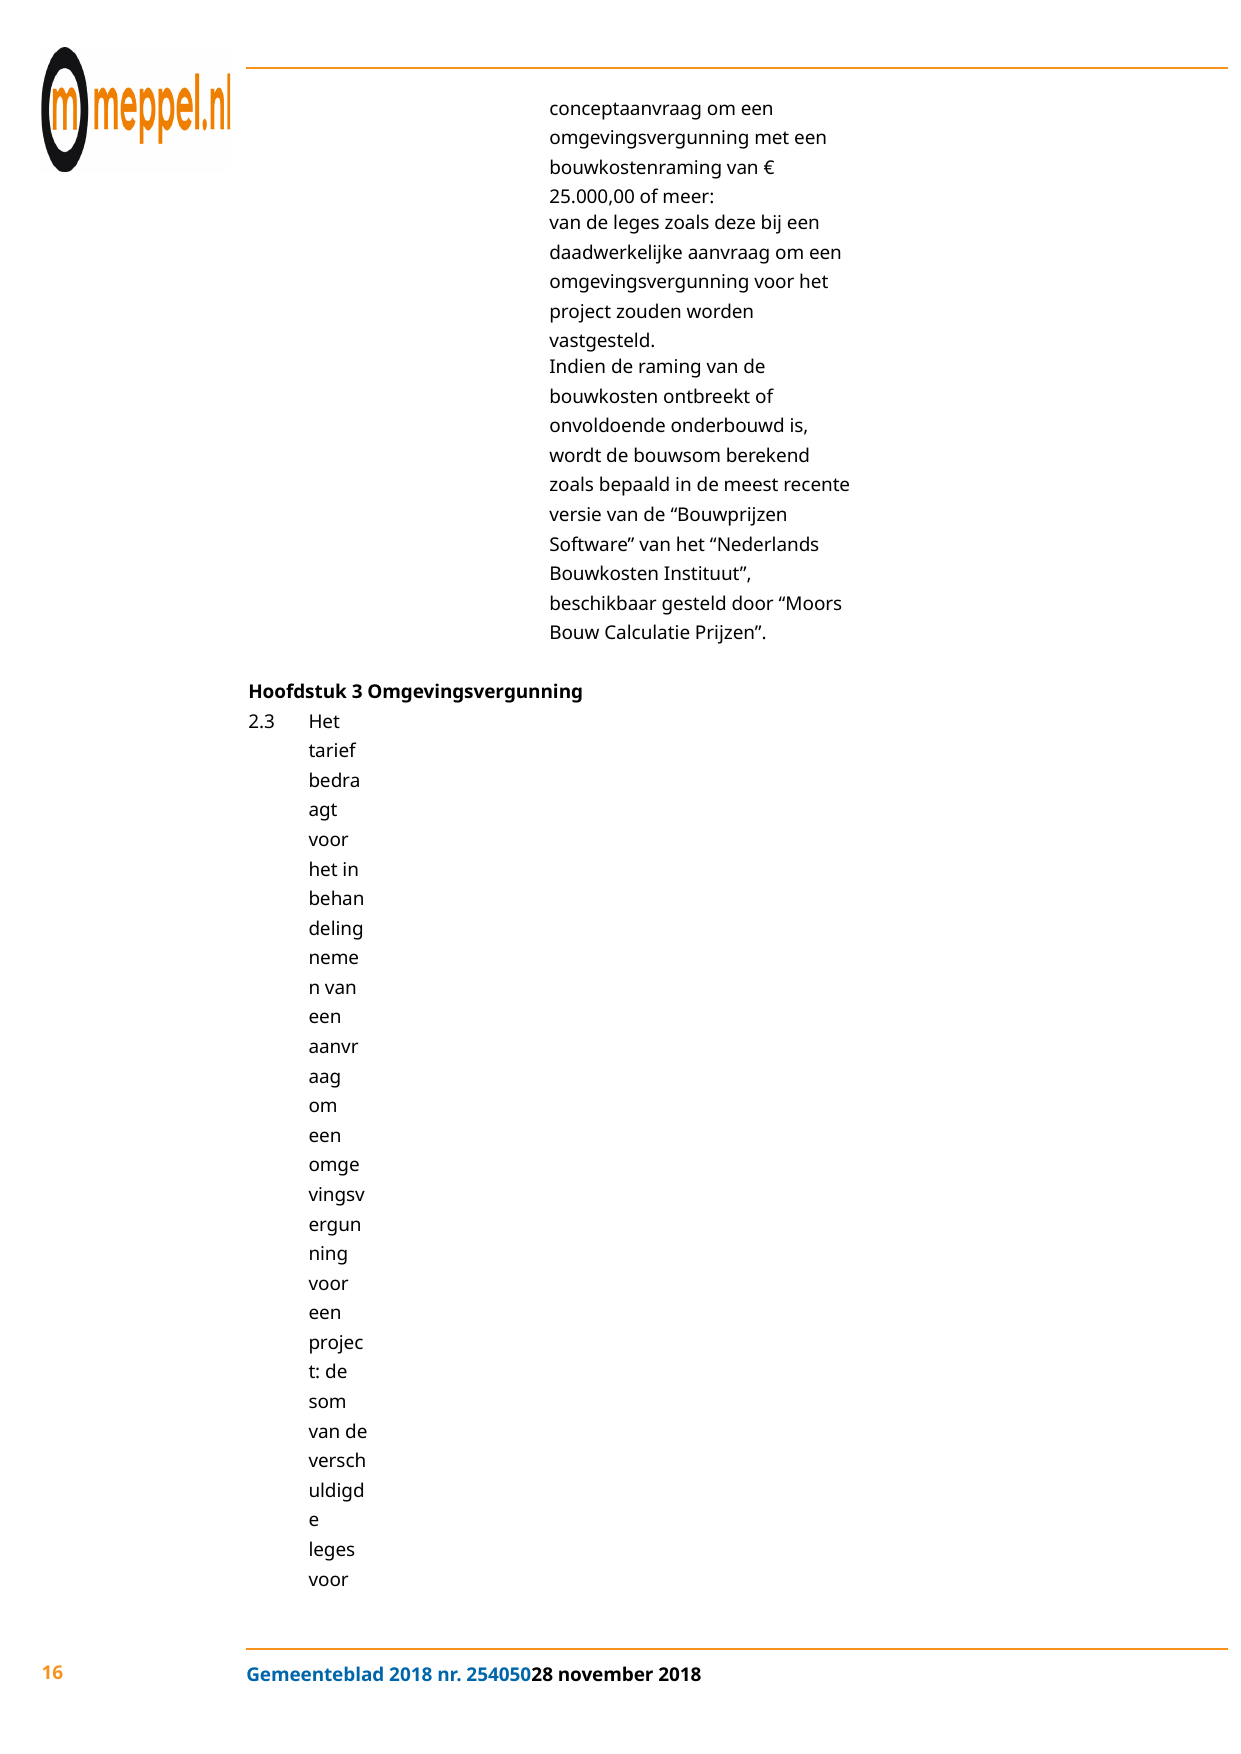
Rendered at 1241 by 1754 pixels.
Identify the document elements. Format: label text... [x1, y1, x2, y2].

table_cell [248, 353, 549, 645]
table_header [369, 708, 429, 1591]
picture [41, 47, 231, 172]
table_cell [850, 209, 1152, 353]
table_cell van de leges zoals deze bij een daadwerkelijke aanvraag om een omgevingsvergunning voor het project zouden worden vastgesteld. [549, 209, 850, 353]
table_cell conceptaanvraag om een omgevingsvergunning met een bouwkostenraming van € 25.000,00 of meer: [549, 95, 850, 209]
table_header Het tarief bedraagt voor het in behandeling nemen van een aanvraag om een omgevingsvergunning voor een project: de som van de verschuldigde leges voor [308, 708, 368, 1591]
table_header 2.3 [248, 708, 308, 1591]
table_cell [248, 209, 549, 353]
text Hoofdstuk 3 Omgevingsvergunning [248, 678, 1152, 704]
table_cell Indien de raming van de bouwkosten ontbreekt of onvoldoende onderbouwd is, wordt de bouwsom berekend zoals bepaald in de meest recente versie van de “Bouwprijzen Software” van het “Nederlands Bouwkosten Instituut”, beschikbaar gesteld door “Moors Bouw Calculatie Prijzen”. [549, 353, 850, 645]
table_cell [850, 95, 1152, 209]
table_cell [248, 95, 549, 209]
table_cell [850, 353, 1152, 645]
